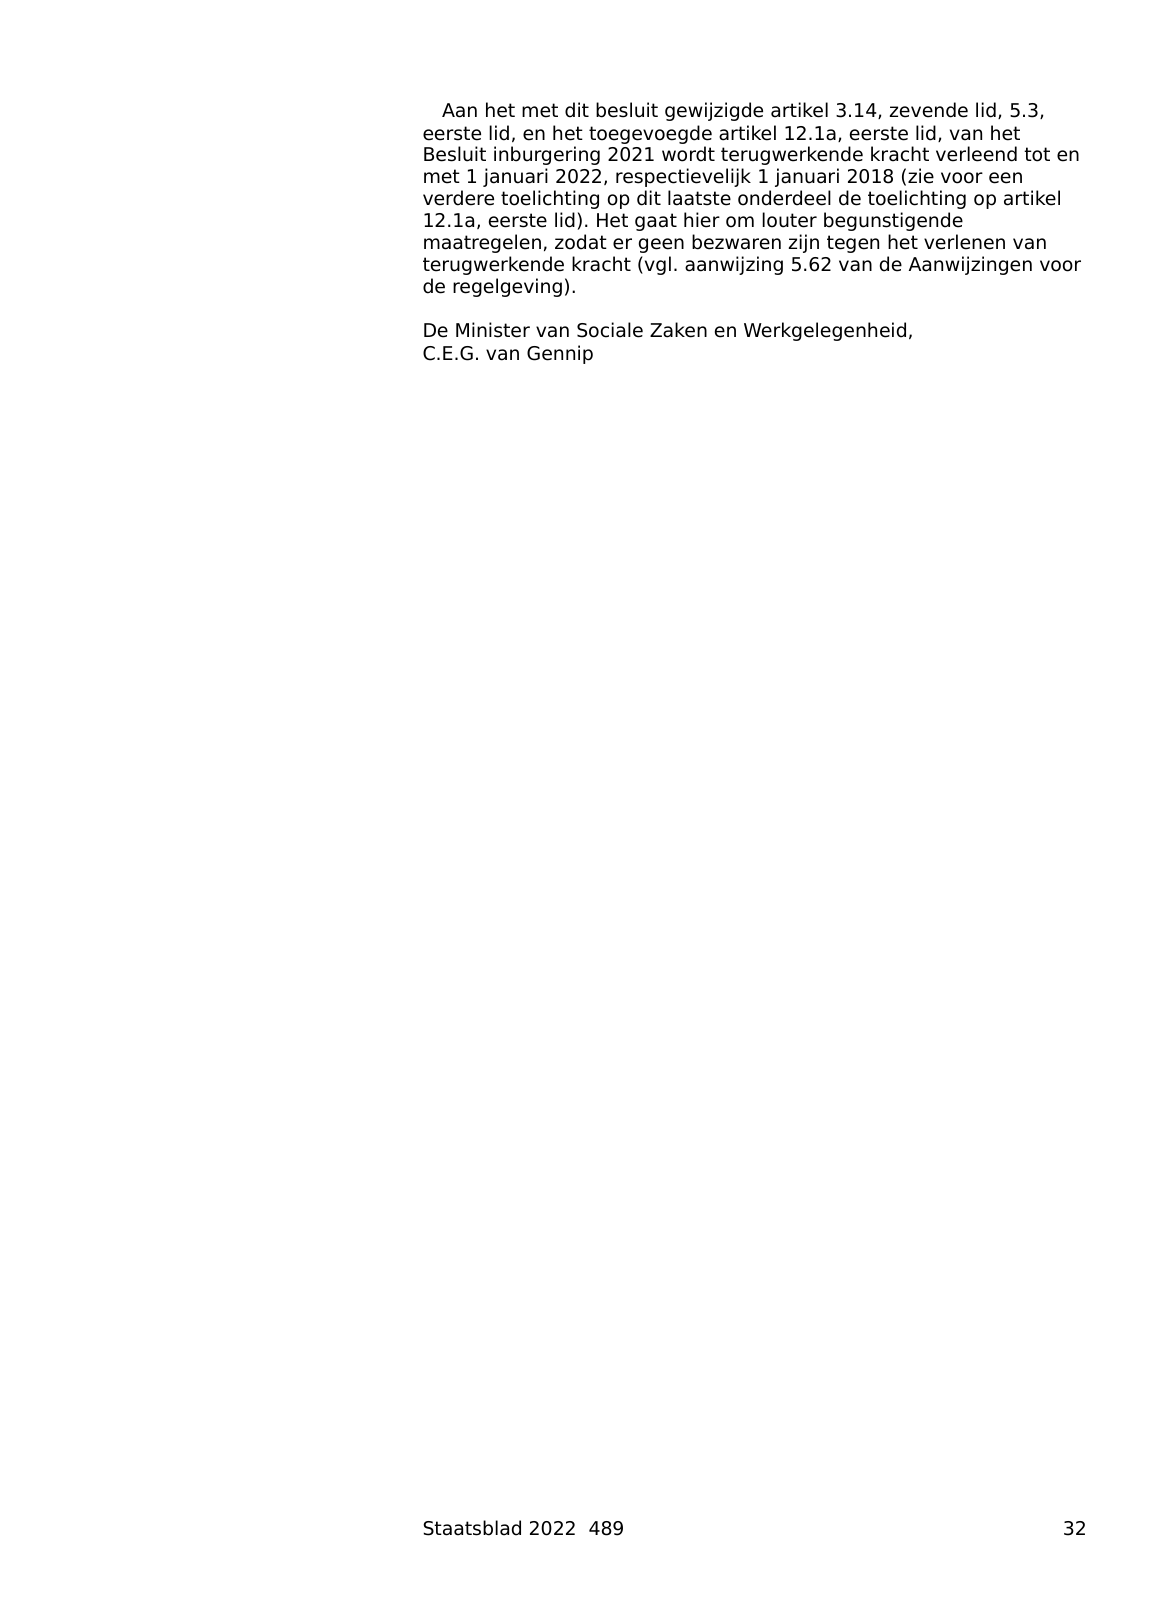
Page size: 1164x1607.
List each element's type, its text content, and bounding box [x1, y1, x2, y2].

text Aan het met dit besluit gewijzigde artikel 3.14, zevende lid, 5.3, eerste lid, en het toegevoegde artikel 12.1a, eerste lid, van het Besluit inburgering 2021 wordt terugwerkende kracht verleend tot en met 1 januari 2022, respectievelijk 1 januari 2018 (zie voor een verdere toelichting op dit laatste onderdeel de toelichting op artikel 12.1a, eerste lid). Het gaat hier om louter begunstigende maatregelen, zodat er geen bezwaren zijn tegen het verlenen van terugwerkende kracht (vgl. aanwijzing 5.62 van de Aanwijzingen voor de regelgeving). [422, 100, 1087, 298]
text De Minister van Sociale Zaken en Werkgelegenheid, C.E.G. van Gennip [422, 320, 1087, 364]
